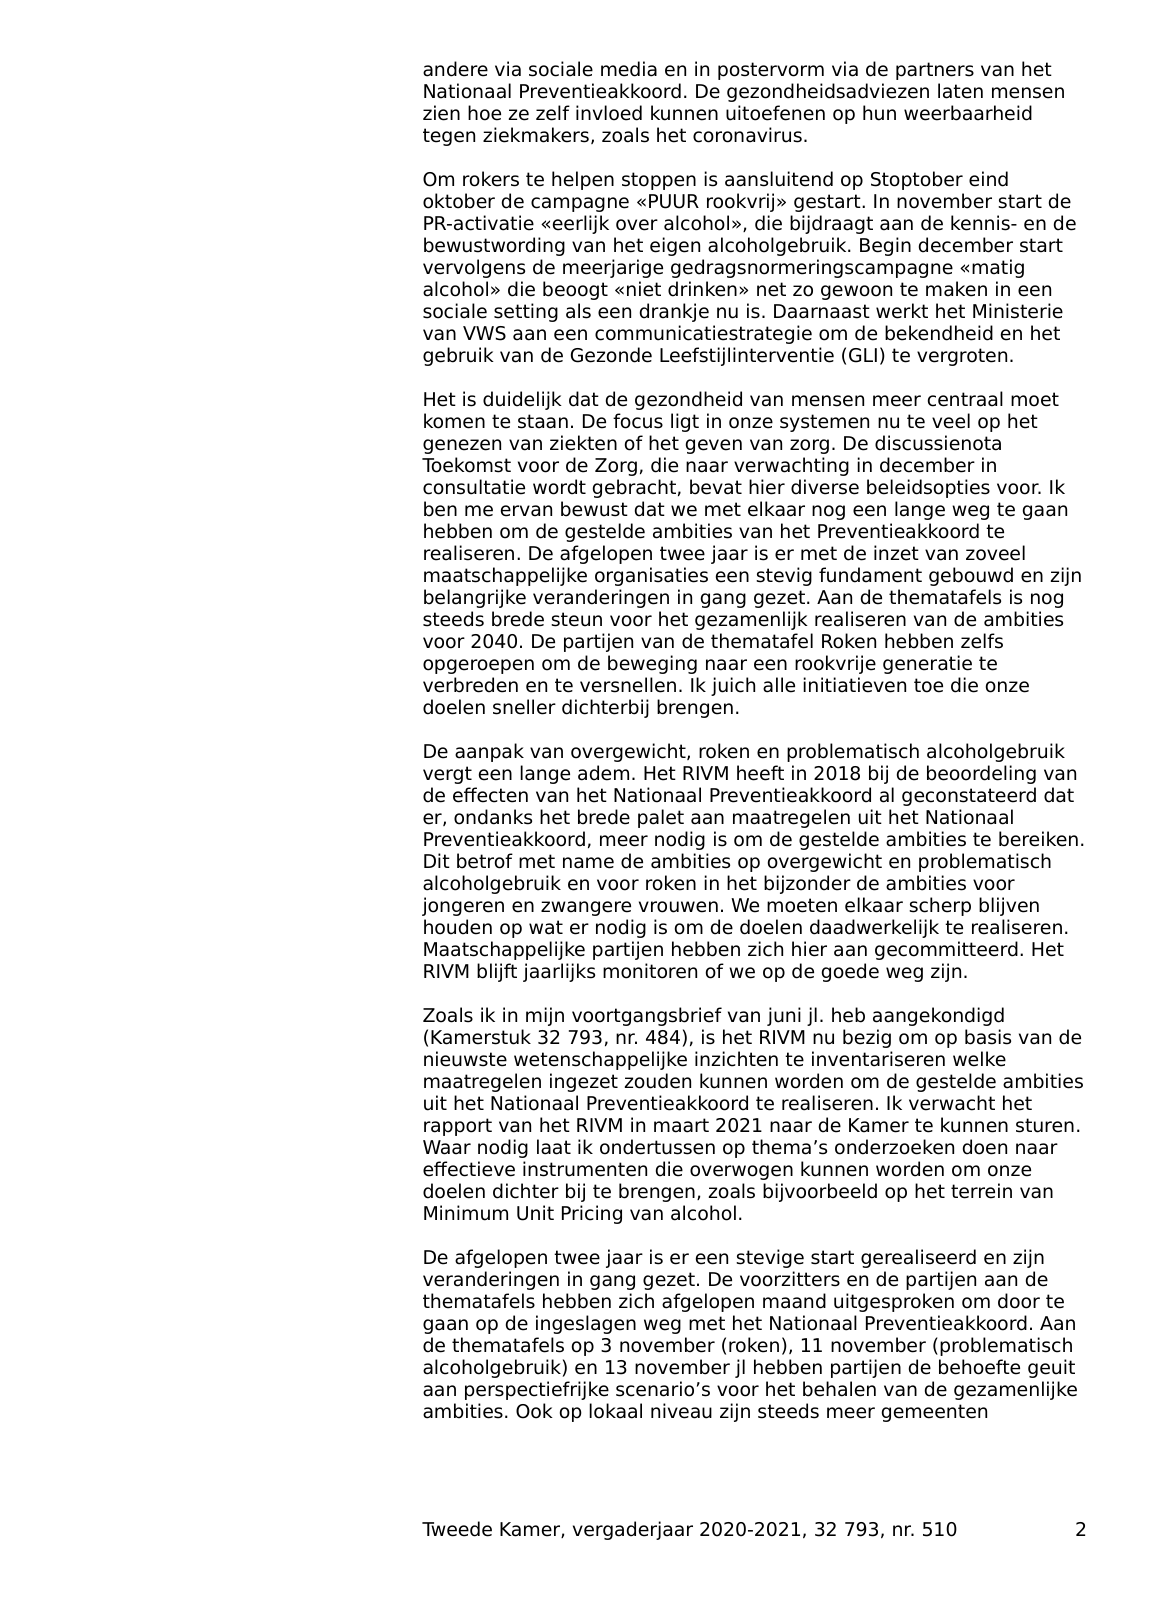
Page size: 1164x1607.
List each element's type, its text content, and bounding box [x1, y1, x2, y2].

text Zoals ik in mijn voortgangsbrief van juni jl. heb aangekondigd (Kamerstuk 32 793, nr. 484), is het RIVM nu bezig om op basis van de nieuwste wetenschappelijke inzichten te inventariseren welke maatregelen ingezet zouden kunnen worden om de gestelde ambities uit het Nationaal Preventieakkoord te realiseren. Ik verwacht het rapport van het RIVM in maart 2021 naar de Kamer te kunnen sturen. Waar nodig laat ik ondertussen op thema’s onderzoeken doen naar effectieve instrumenten die overwogen kunnen worden om onze doelen dichter bij te brengen, zoals bijvoorbeeld op het terrein van Minimum Unit Pricing van alcohol. [422, 1005, 1087, 1225]
text De aanpak van overgewicht, roken en problematisch alcoholgebruik vergt een lange adem. Het RIVM heeft in 2018 bij de beoordeling van de effecten van het Nationaal Preventieakkoord al geconstateerd dat er, ondanks het brede palet aan maatregelen uit het Nationaal Preventieakkoord, meer nodig is om de gestelde ambities te bereiken. Dit betrof met name de ambities op overgewicht en problematisch alcoholgebruik en voor roken in het bijzonder de ambities voor jongeren en zwangere vrouwen. We moeten elkaar scherp blijven houden op wat er nodig is om de doelen daadwerkelijk te realiseren. Maatschappelijke partijen hebben zich hier aan gecommitteerd. Het RIVM blijft jaarlijks monitoren of we op de goede weg zijn. [422, 741, 1087, 983]
text Het is duidelijk dat de gezondheid van mensen meer centraal moet komen te staan. De focus ligt in onze systemen nu te veel op het genezen van ziekten of het geven van zorg. De discussienota Toekomst voor de Zorg, die naar verwachting in december in consultatie wordt gebracht, bevat hier diverse beleidsopties voor. Ik ben me ervan bewust dat we met elkaar nog een lange weg te gaan hebben om de gestelde ambities van het Preventieakkoord te realiseren. De afgelopen twee jaar is er met de inzet van zoveel maatschappelijke organisaties een stevig fundament gebouwd en zijn belangrijke veranderingen in gang gezet. Aan de thematafels is nog steeds brede steun voor het gezamenlijk realiseren van de ambities voor 2040. De partijen van de thematafel Roken hebben zelfs opgeroepen om de beweging naar een rookvrije generatie te verbreden en te versnellen. Ik juich alle initiatieven toe die onze doelen sneller dichterbij brengen. [422, 389, 1087, 719]
text andere via sociale media en in postervorm via de partners van het Nationaal Preventieakkoord. De gezondheidsadviezen laten mensen zien hoe ze zelf invloed kunnen uitoefenen op hun weerbaarheid tegen ziekmakers, zoals het coronavirus. [422, 59, 1087, 147]
text De afgelopen twee jaar is er een stevige start gerealiseerd en zijn veranderingen in gang gezet. De voorzitters en de partijen aan de thematafels hebben zich afgelopen maand uitgesproken om door te gaan op de ingeslagen weg met het Nationaal Preventieakkoord. Aan de thematafels op 3 november (roken), 11 november (problematisch alcoholgebruik) en 13 november jl hebben partijen de behoefte geuit aan perspectiefrijke scenario’s voor het behalen van de gezamenlijke ambities. Ook op lokaal niveau zijn steeds meer gemeenten [422, 1247, 1087, 1423]
text Om rokers te helpen stoppen is aansluitend op Stoptober eind oktober de campagne «PUUR rookvrij» gestart. In november start de PR-activatie «eerlijk over alcohol», die bijdraagt aan de kennis- en de bewustwording van het eigen alcoholgebruik. Begin december start vervolgens de meerjarige gedragsnormeringscampagne «matig alcohol» die beoogt «niet drinken» net zo gewoon te maken in een sociale setting als een drankje nu is. Daarnaast werkt het Ministerie van VWS aan een communicatiestrategie om de bekendheid en het gebruik van de Gezonde Leefstijlinterventie (GLI) te vergroten. [422, 169, 1087, 367]
